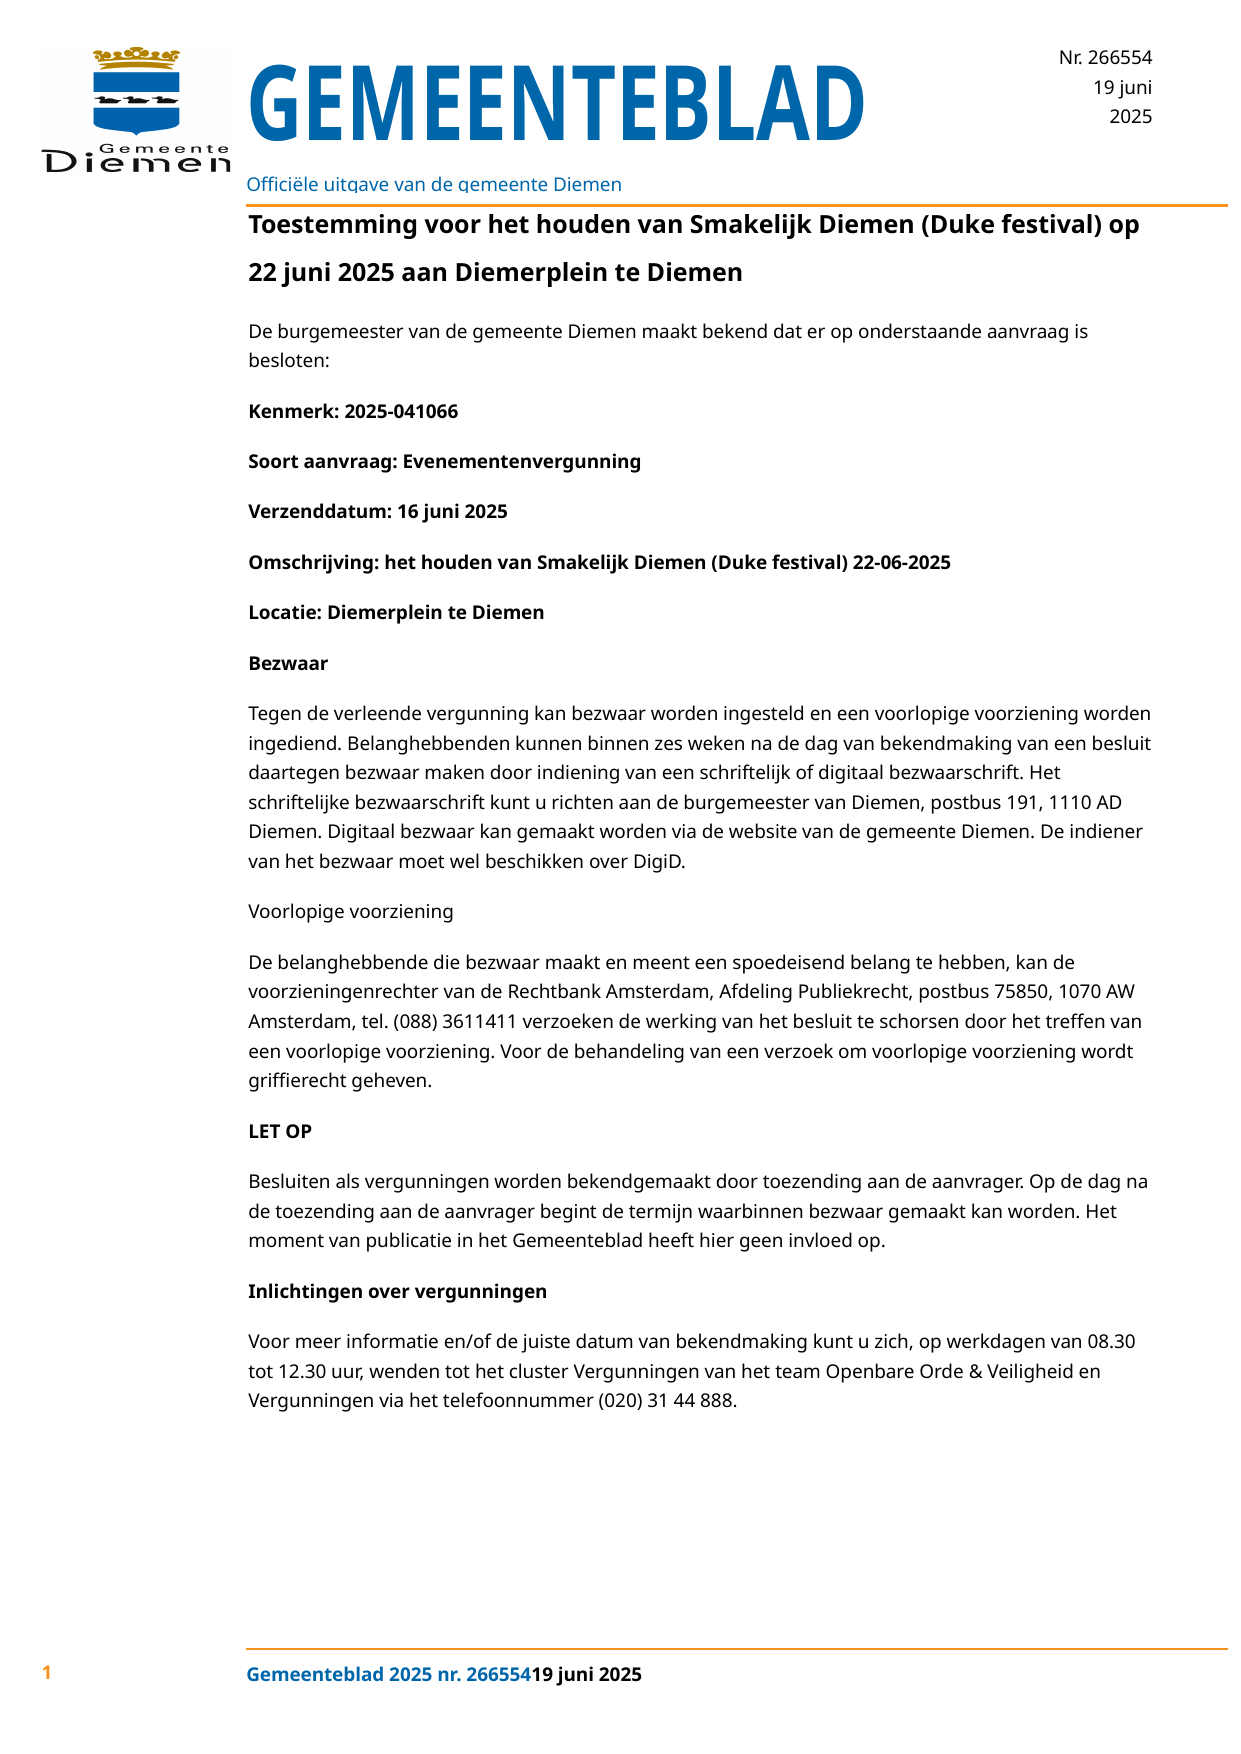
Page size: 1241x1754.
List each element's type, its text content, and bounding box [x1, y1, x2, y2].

text De belanghebbende die bezwaar maakt en meent een spoedeisend belang te hebben, kan de voorzieningenrechter van de Rechtbank Amsterdam, Afdeling Publiekrecht, postbus 75850, 1070 AW Amsterdam, tel. (088) 3611411 verzoeken de werking van het besluit te schorsen door het treffen van een voorlopige voorziening. Voor de behandeling van een verzoek om voorlopige voorziening wordt griffierecht geheven. [248, 949, 1152, 1093]
text Toestemming voor het houden van Smakelijk Diemen (Duke festival) op 22 juni 2025 aan Diemerplein te Diemen [248, 207, 1152, 288]
text De burgemeester van de gemeente Diemen maakt bekend dat er op onderstaande aanvraag is besloten: [248, 318, 1152, 373]
text Besluiten als vergunningen worden bekendgemaakt door toezending aan de aanvrager. Op de dag na de toezending aan de aanvrager begint de termijn waarbinnen bezwaar gemaakt kan worden. Het moment van publicatie in het Gemeenteblad heeft hier geen invloed op. [248, 1168, 1152, 1253]
text Omschrijving: het houden van Smakelijk Diemen (Duke festival) 22-06-2025 [248, 549, 1152, 575]
text Verzenddatum: 16 juni 2025 [248, 499, 1152, 524]
text Voor meer informatie en/of de juiste datum van bekendmaking kunt u zich, op werkdagen van 08.30 tot 12.30 uur, wenden tot het cluster Vergunningen van het team Openbare Orde & Veiligheid en Vergunningen via het telefoonnummer (020) 31 44 888. [248, 1328, 1152, 1413]
text Tegen de verleende vergunning kan bezwaar worden ingesteld en een voorlopige voorziening worden ingediend. Belanghebbenden kunnen binnen zes weken na de dag van bekendmaking van een besluit daartegen bezwaar maken door indiening van een schriftelijk of digitaal bezwaarschrift. Het schriftelijke bezwaarschrift kunt u richten aan de burgemeester van Diemen, postbus 191, 1110 AD Diemen. Digitaal bezwaar kan gemaakt worden via de website van de gemeente Diemen. De indiener van het bezwaar moet wel beschikken over DigiD. [248, 700, 1152, 874]
text LET OP [248, 1118, 1152, 1144]
text Soort aanvraag: Evenementenvergunning [248, 448, 1152, 474]
text Voorlopige voorziening [248, 899, 1152, 924]
text Inlichtingen over vergunningen [248, 1278, 1152, 1304]
text Locatie: Diemerplein te Diemen [248, 599, 1152, 625]
picture [41, 47, 231, 172]
text Kenmerk: 2025-041066 [248, 398, 1152, 424]
text Bezwaar [248, 650, 1152, 676]
